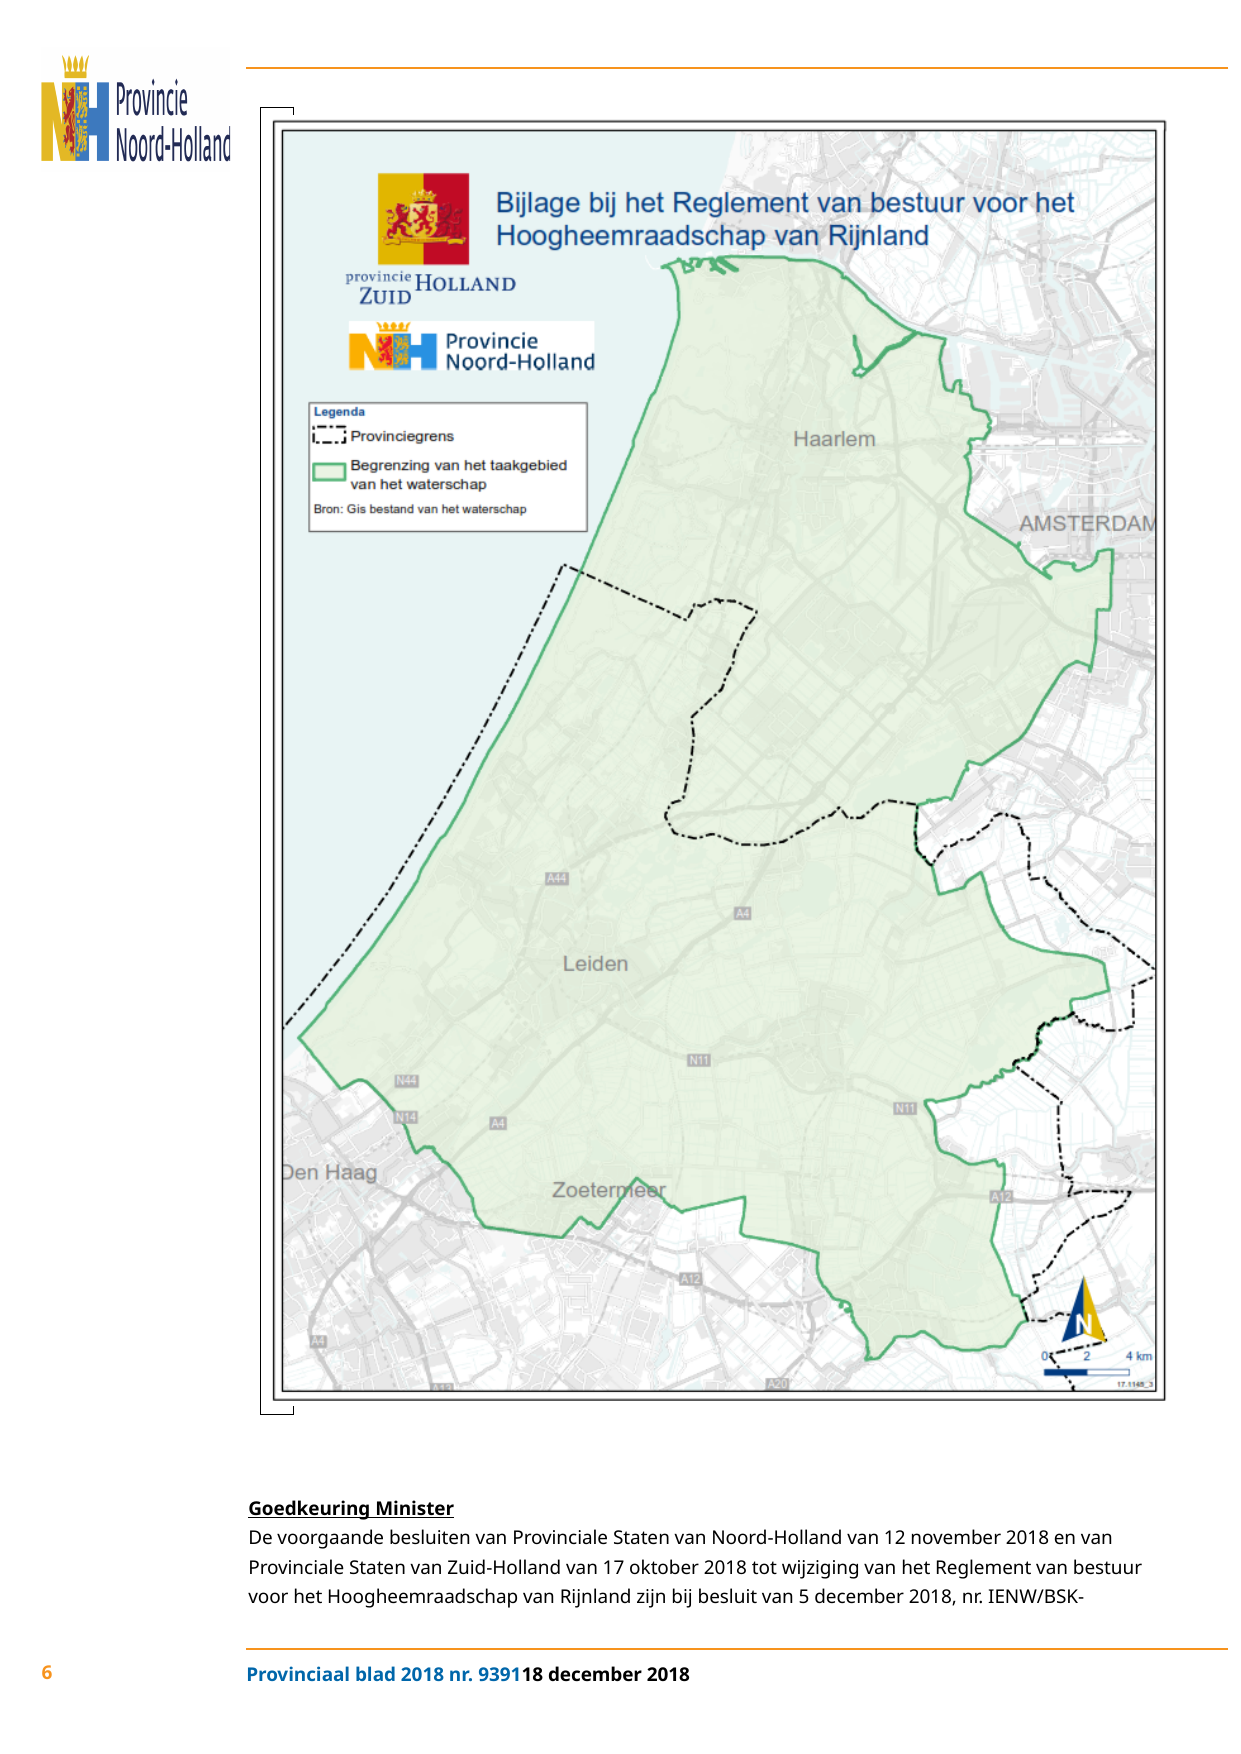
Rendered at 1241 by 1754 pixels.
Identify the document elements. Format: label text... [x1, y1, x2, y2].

text De voorgaande besluiten van Provinciale Staten van Noord-Holland van 12 november 2018 en van Provinciale Staten van Zuid-Holland van 17 oktober 2018 tot wijziging van het Reglement van bestuur voor het Hoogheemraadschap van Rijnland zijn bij besluit van 5 december 2018, nr. IENW/BSK- [248, 1524, 1152, 1609]
picture [268, 115, 1173, 1406]
picture [41, 47, 231, 172]
text Goedkeuring Minister [248, 1495, 1152, 1521]
